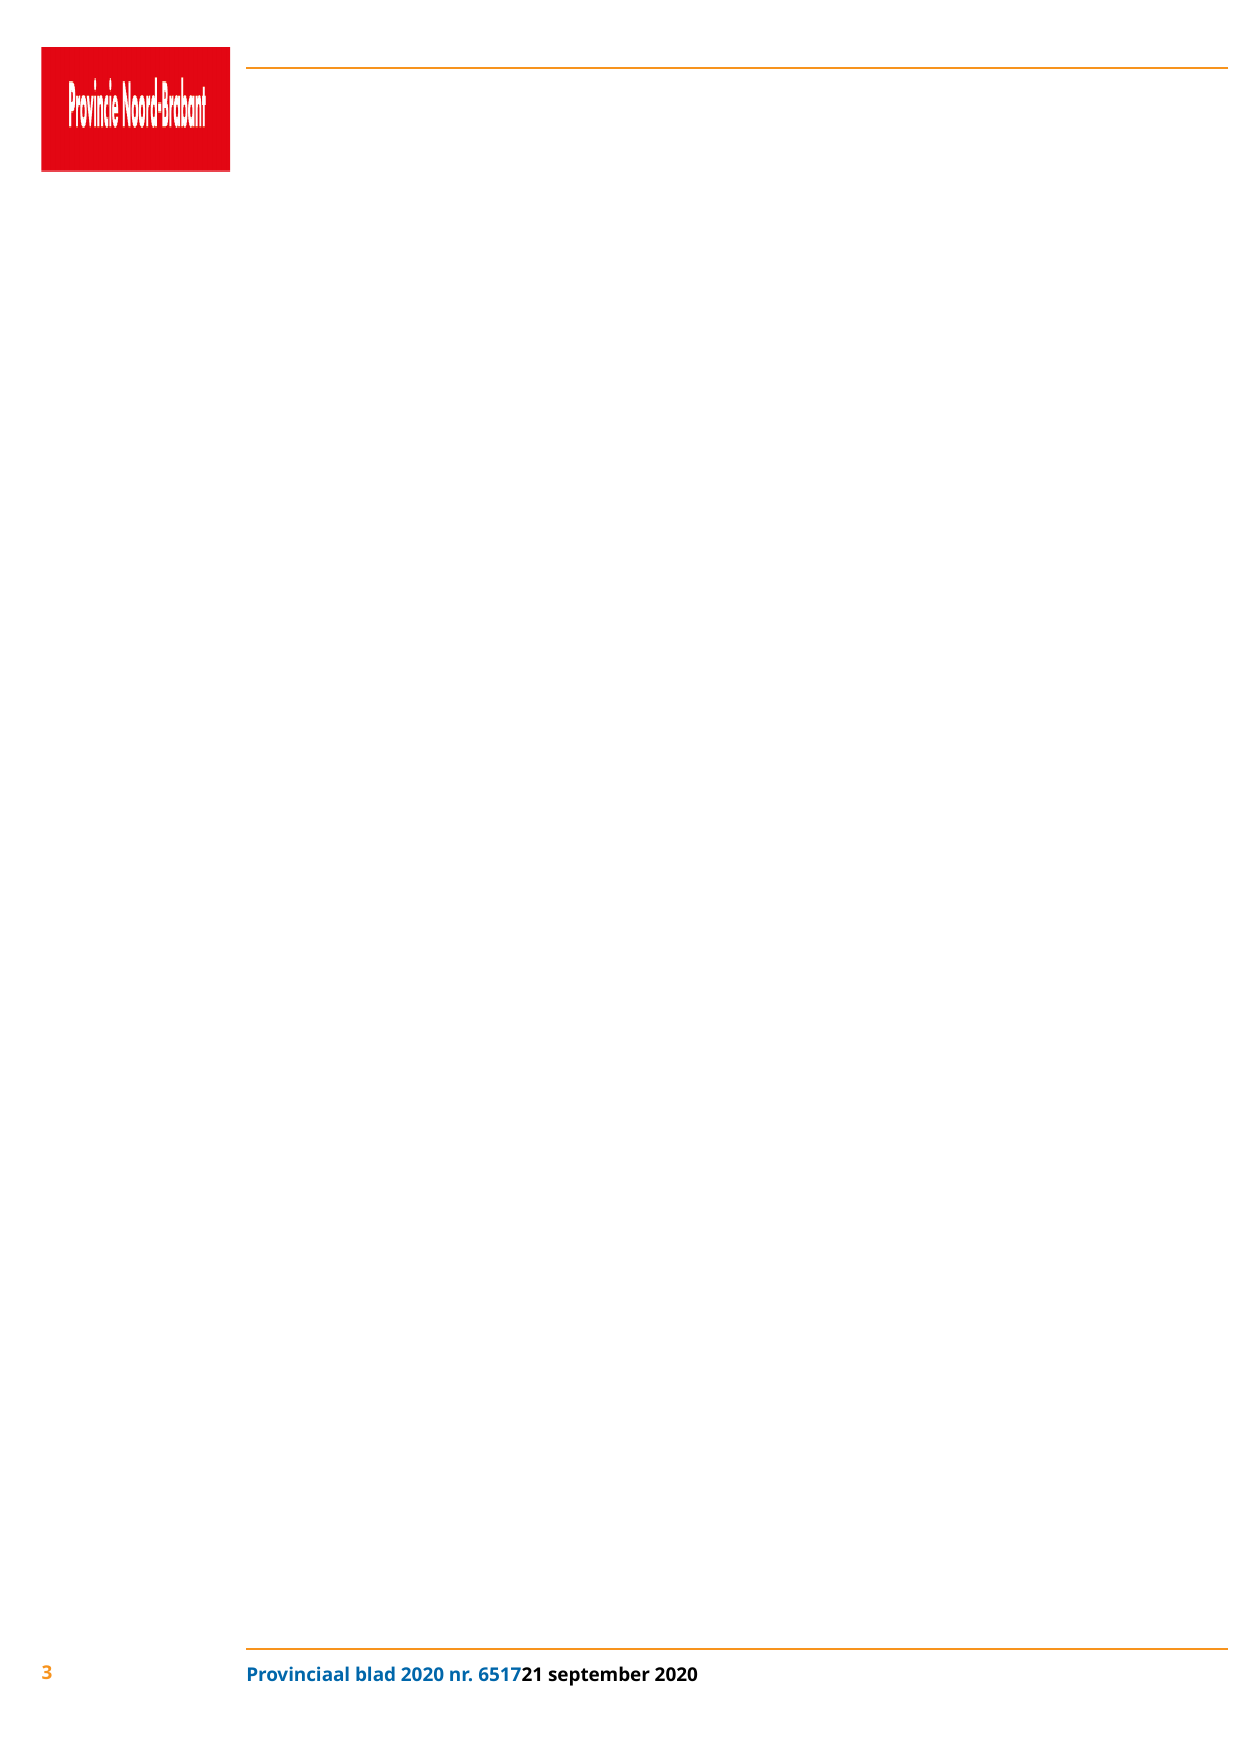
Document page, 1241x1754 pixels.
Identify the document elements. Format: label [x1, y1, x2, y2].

picture [41, 47, 231, 172]
